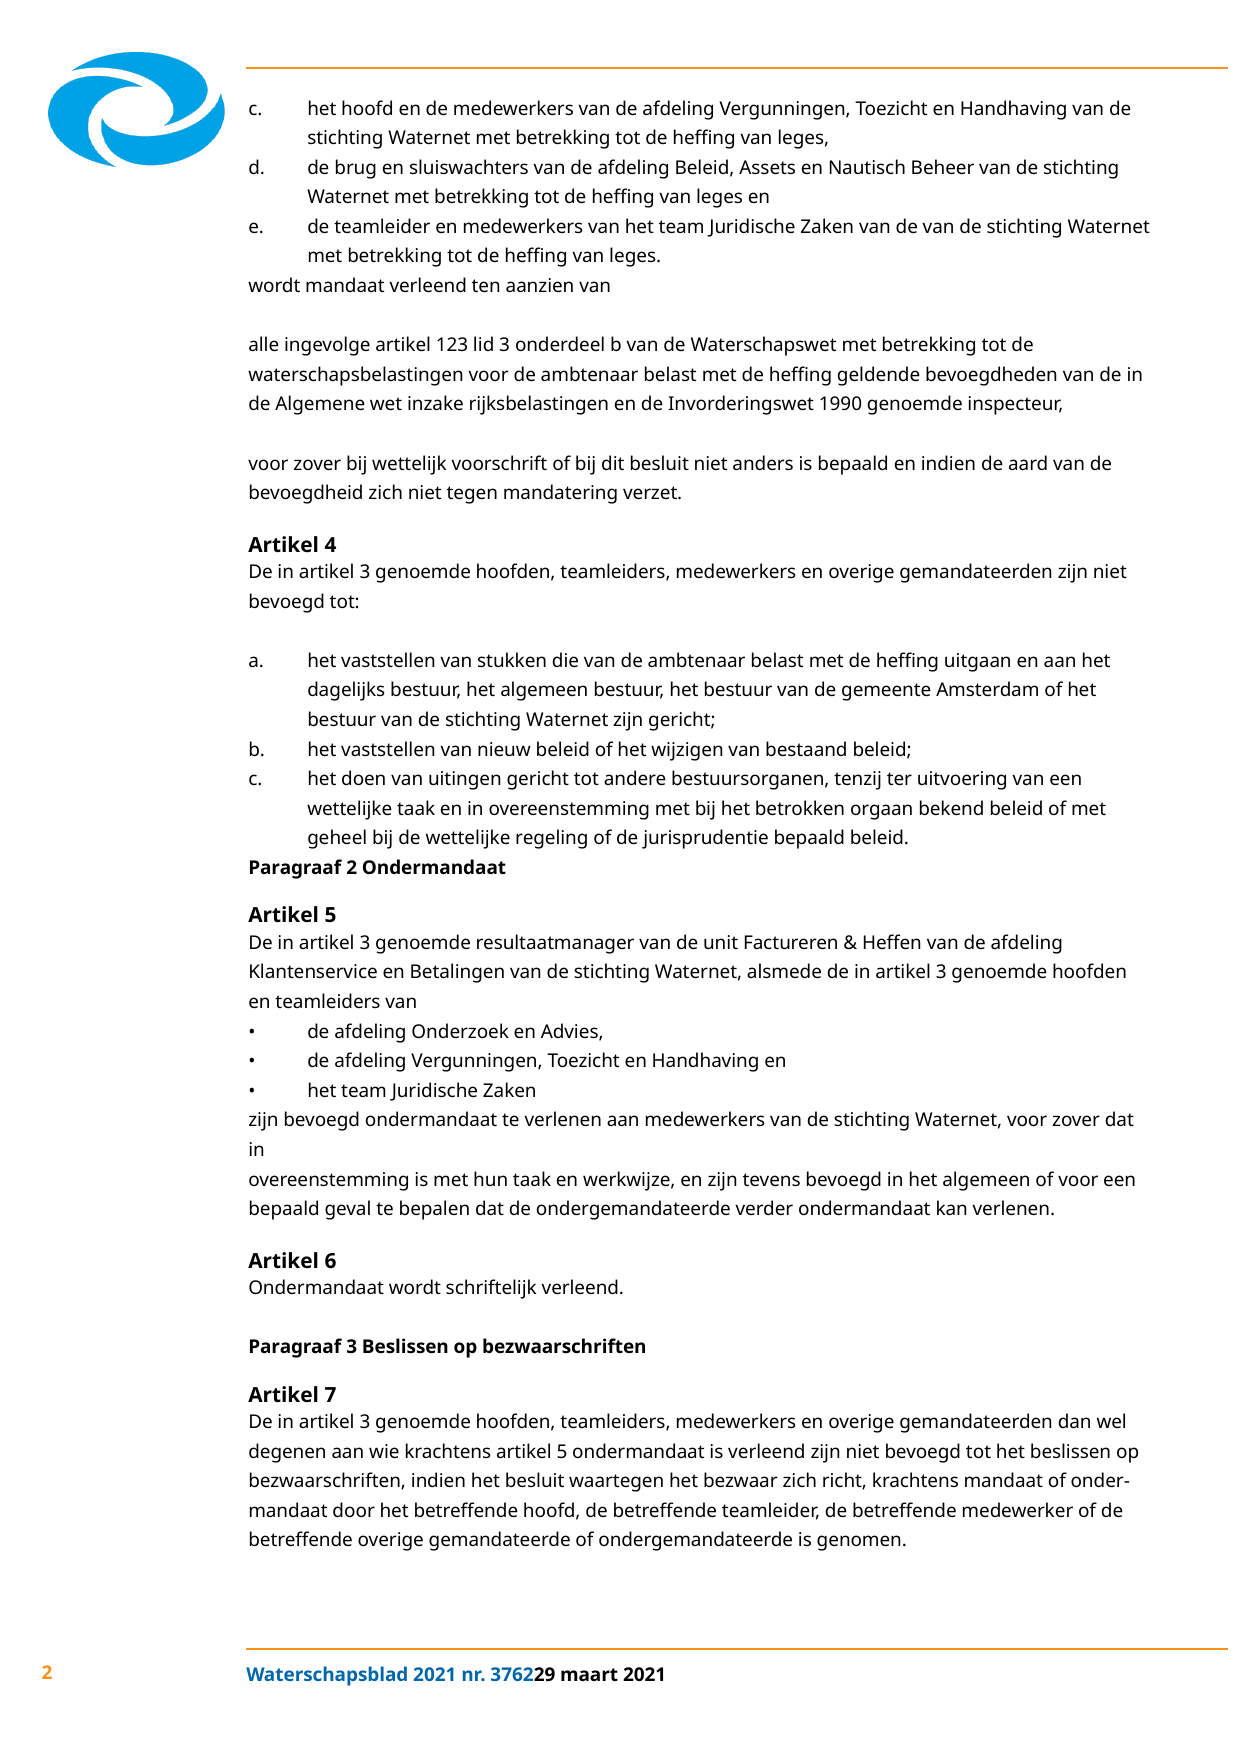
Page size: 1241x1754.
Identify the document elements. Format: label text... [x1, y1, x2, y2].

text De in artikel 3 genoemde hoofden, teamleiders, medewerkers en overige gemandateerden dan wel degenen aan wie krachtens artikel 5 ondermandaat is verleend zijn niet bevoegd tot het beslissen op bezwaarschriften, indien het besluit waartegen het bezwaar zich richt, krachtens mandaat of onder-mandaat door het betreffende hoofd, de betreffende teamleider, de betreffende medewerker of de betreffende overige gemandateerde of ondergemandateerde is genomen. [248, 1408, 1152, 1552]
text voor zover bij wettelijk voorschrift of bij dit besluit niet anders is bepaald en indien de aard van de bevoegdheid zich niet tegen mandatering verzet. [248, 450, 1152, 505]
text Paragraaf 3 Beslissen op bezwaarschriften [248, 1333, 1152, 1359]
text Ondermandaat wordt schriftelijk verleend. [248, 1274, 1152, 1300]
list het doen van uitingen gericht tot andere bestuursorganen, tenzij ter uitvoering van een wettelijke taak en in overeenstemming met bij het betrokken orgaan bekend beleid of met geheel bij de wettelijke regeling of de jurisprudentie bepaald beleid. [248, 765, 1152, 850]
list de brug en sluiswachters van de afdeling Beleid, Assets en Nautisch Beheer van de stichting Waternet met betrekking tot de heffing van leges en [248, 154, 1152, 209]
text alle ingevolge artikel 123 lid 3 onderdeel b van de Waterschapswet met betrekking tot de waterschapsbelastingen voor de ambtenaar belast met de heffing geldende bevoegdheden van de in de Algemene wet inzake rijksbelastingen en de Invorderingswet 1990 genoemde inspecteur, [248, 331, 1152, 416]
list het vaststellen van stukken die van de ambtenaar belast met de heffing uitgaan en aan het dagelijks bestuur, het algemeen bestuur, het bestuur van de gemeente Amsterdam of het bestuur van de stichting Waternet zijn gericht; [248, 647, 1152, 732]
text Artikel 6 [248, 1246, 1152, 1274]
text De in artikel 3 genoemde resultaatmanager van de unit Factureren & Heffen van de afdeling Klantenservice en Betalingen van de stichting Waternet, alsmede de in artikel 3 genoemde hoofden en teamleiders van [248, 929, 1152, 1014]
list de teamleider en medewerkers van het team Juridische Zaken van de van de stichting Waternet met betrekking tot de heffing van leges. [248, 213, 1152, 268]
text wordt mandaat verleend ten aanzien van [248, 272, 1152, 298]
picture [41, 47, 231, 172]
list het vaststellen van nieuw beleid of het wijzigen van bestaand beleid; [248, 736, 1152, 761]
text Artikel 4 [248, 530, 1152, 558]
list de afdeling Vergunningen, Toezicht en Handhaving en [248, 1047, 1152, 1073]
list de afdeling Onderzoek en Advies, [248, 1018, 1152, 1043]
text zijn bevoegd ondermandaat te verlenen aan medewerkers van de stichting Waternet, voor zover dat in [248, 1107, 1152, 1162]
text overeenstemming is met hun taak en werkwijze, en zijn tevens bevoegd in het algemeen of voor een bepaald geval te bepalen dat de ondergemandateerde verder ondermandaat kan verlenen. [248, 1166, 1152, 1221]
list het hoofd en de medewerkers van de afdeling Vergunningen, Toezicht en Handhaving van de stichting Waternet met betrekking tot de heffing van leges, [248, 95, 1152, 150]
list het team Juridische Zaken [248, 1077, 1152, 1103]
text Artikel 5 [248, 901, 1152, 929]
text Artikel 7 [248, 1380, 1152, 1408]
text Paragraaf 2 Ondermandaat [248, 854, 1152, 880]
text De in artikel 3 genoemde hoofden, teamleiders, medewerkers en overige gemandateerden zijn niet bevoegd tot: [248, 558, 1152, 613]
